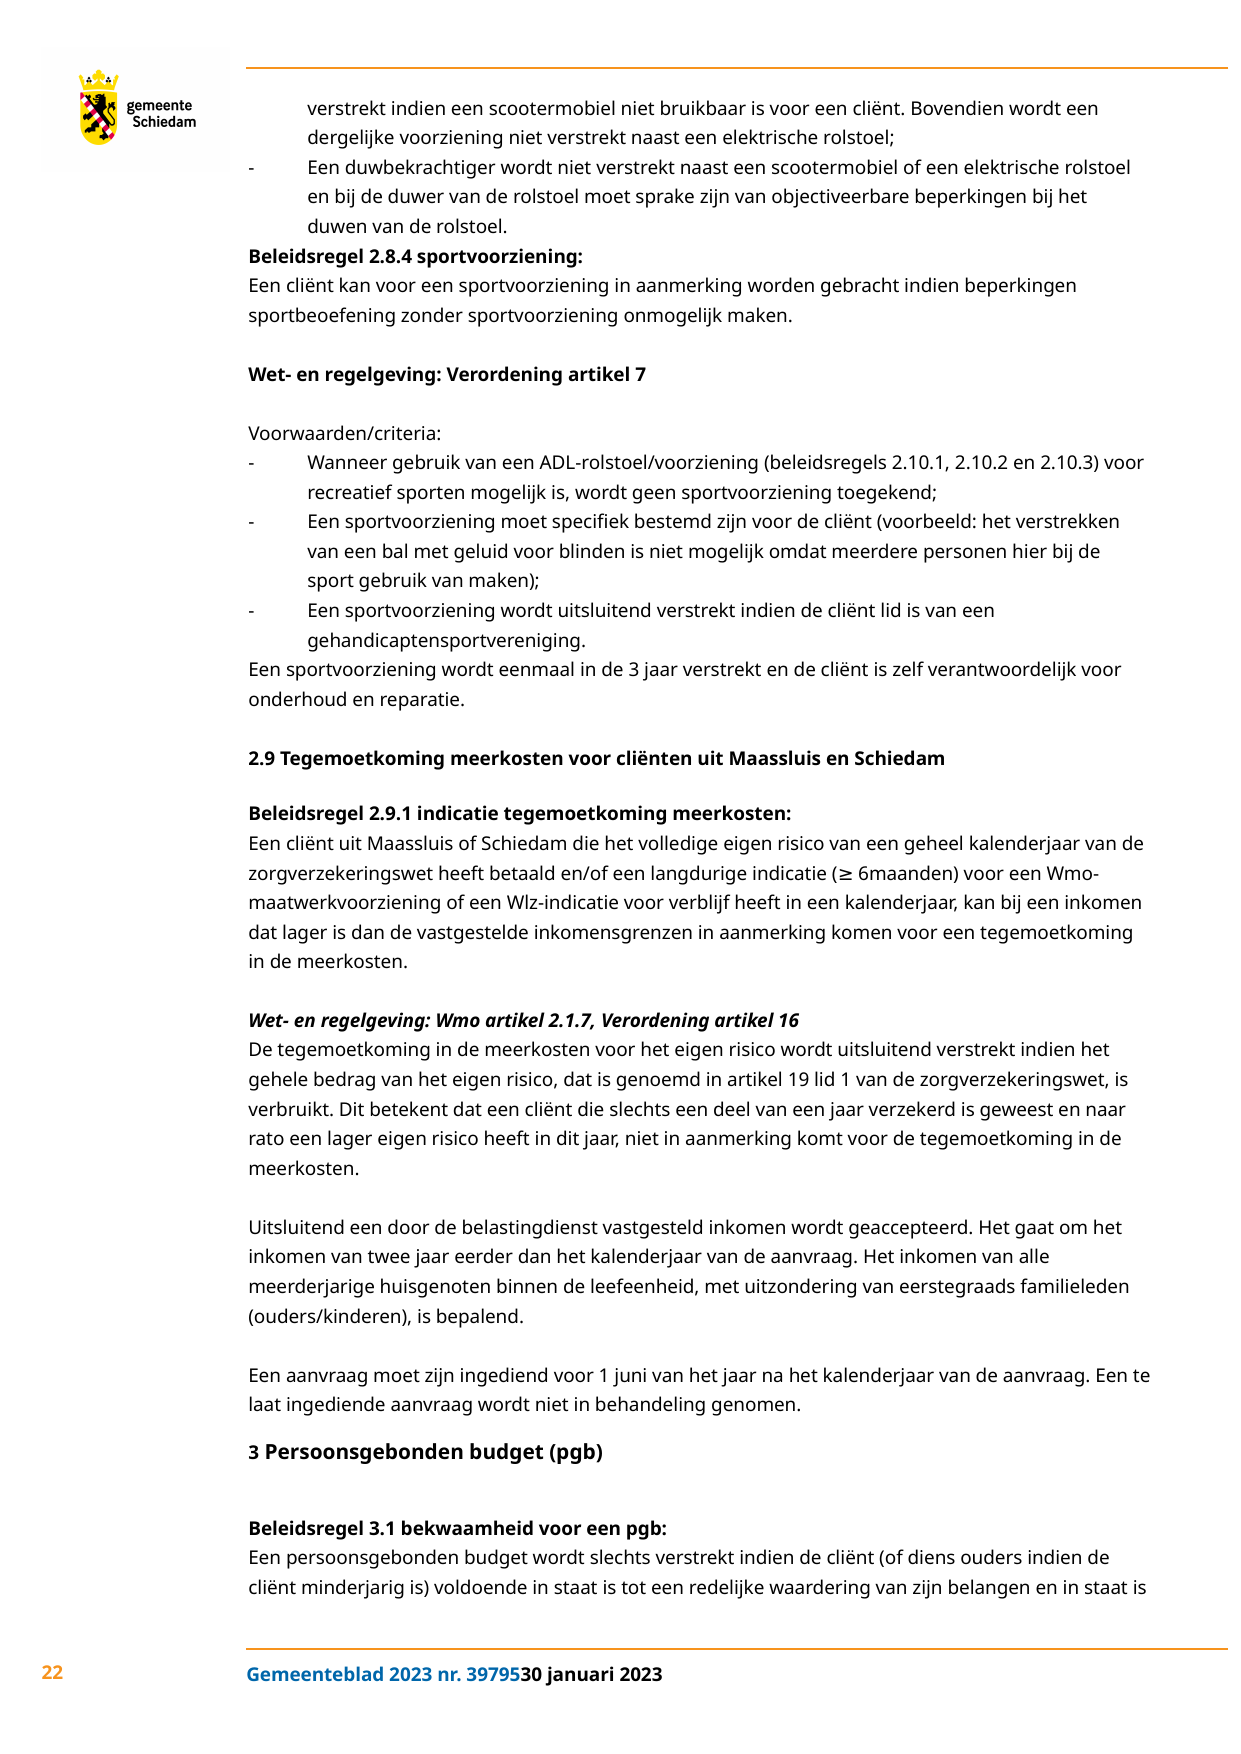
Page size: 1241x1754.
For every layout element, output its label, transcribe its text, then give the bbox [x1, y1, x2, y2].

table_header Beleidsregel 3.1 bekwaamheid voor een pgb: Een persoonsgebonden budget wordt slechts verstrekt indien de cliënt (of diens ouders indien de cliënt minderjarig is) voldoende in staat is tot een redelijke waardering van zijn belangen en in staat is [248, 1515, 1152, 1600]
text Een aanvraag moet zijn ingediend voor 1 juni van het jaar na het kalenderjaar van de aanvraag. Een te laat ingediende aanvraag wordt niet in behandeling genomen. [248, 1362, 1152, 1417]
list Een sportvoorziening moet specifiek bestemd zijn voor de cliënt (voorbeeld: het verstrekken van een bal met geluid voor blinden is niet mogelijk omdat meerdere personen hier bij de sport gebruik van maken); [248, 508, 1152, 593]
list Een duwbekrachtiger wordt niet verstrekt naast een scootermobiel of een elektrische rolstoel en bij de duwer van de rolstoel moet sprake zijn van objectiveerbare beperkingen bij het duwen van de rolstoel. [248, 154, 1152, 239]
text Voorwaarden/criteria: [248, 420, 1152, 445]
table_header Beleidsregel 2.8.4 sportvoorziening: Een cliënt kan voor een sportvoorziening in aanmerking worden gebracht indien beperkingen sportbeoefening zonder sportvoorziening onmogelijk maken. Wet- en regelgeving: Verordening artikel 7 [248, 243, 1152, 387]
table_header Beleidsregel 2.9.1 indicatie tegemoetkoming meerkosten: Een cliënt uit Maassluis of Schiedam die het volledige eigen risico van een geheel kalenderjaar van de zorgverzekeringswet heeft betaald en/of een langdurige indicatie (≥ 6maanden) voor een Wmo-maatwerkvoorziening of een Wlz-indicatie voor verblijf heeft in een kalenderjaar, kan bij een inkomen dat lager is dan de vastgestelde inkomensgrenzen in aanmerking komen voor een tegemoetkoming in de meerkosten. Wet- en regelgeving: Wmo artikel 2.1.7, Verordening artikel 16 [248, 801, 1152, 1033]
list Wanneer gebruik van een ADL-rolstoel/voorziening (beleidsregels 2.10.1, 2.10.2 en 2.10.3) voor recreatief sporten mogelijk is, wordt geen sportvoorziening toegekend; [248, 449, 1152, 504]
list verstrekt indien een scootermobiel niet bruikbaar is voor een cliënt. Bovendien wordt een dergelijke voorziening niet verstrekt naast een elektrische rolstoel; [248, 95, 1152, 150]
text 3 Persoonsgebonden budget (pgb) [248, 1437, 1152, 1466]
text Uitsluitend een door de belastingdienst vastgesteld inkomen wordt geaccepteerd. Het gaat om het inkomen van twee jaar eerder dan het kalenderjaar van de aanvraag. Het inkomen van alle meerderjarige huisgenoten binnen de leefeenheid, met uitzondering van eerstegraads familieleden (ouders/kinderen), is bepalend. [248, 1214, 1152, 1328]
text Een sportvoorziening wordt eenmaal in de 3 jaar verstrekt en de cliënt is zelf verantwoordelijk voor onderhoud en reparatie. [248, 656, 1152, 712]
text 2.9 Tegemoetkoming meerkosten voor cliënten uit Maassluis en Schiedam [248, 745, 1152, 771]
text De tegemoetkoming in de meerkosten voor het eigen risico wordt uitsluitend verstrekt indien het gehele bedrag van het eigen risico, dat is genoemd in artikel 19 lid 1 van de zorgverzekeringswet, is verbruikt. Dit betekent dat een cliënt die slechts een deel van een jaar verzekerd is geweest en naar rato een lager eigen risico heeft in dit jaar, niet in aanmerking komt voor de tegemoetkoming in de meerkosten. [248, 1037, 1152, 1181]
list Een sportvoorziening wordt uitsluitend verstrekt indien de cliënt lid is van een gehandicaptensportvereniging. [248, 597, 1152, 652]
picture [41, 47, 231, 172]
